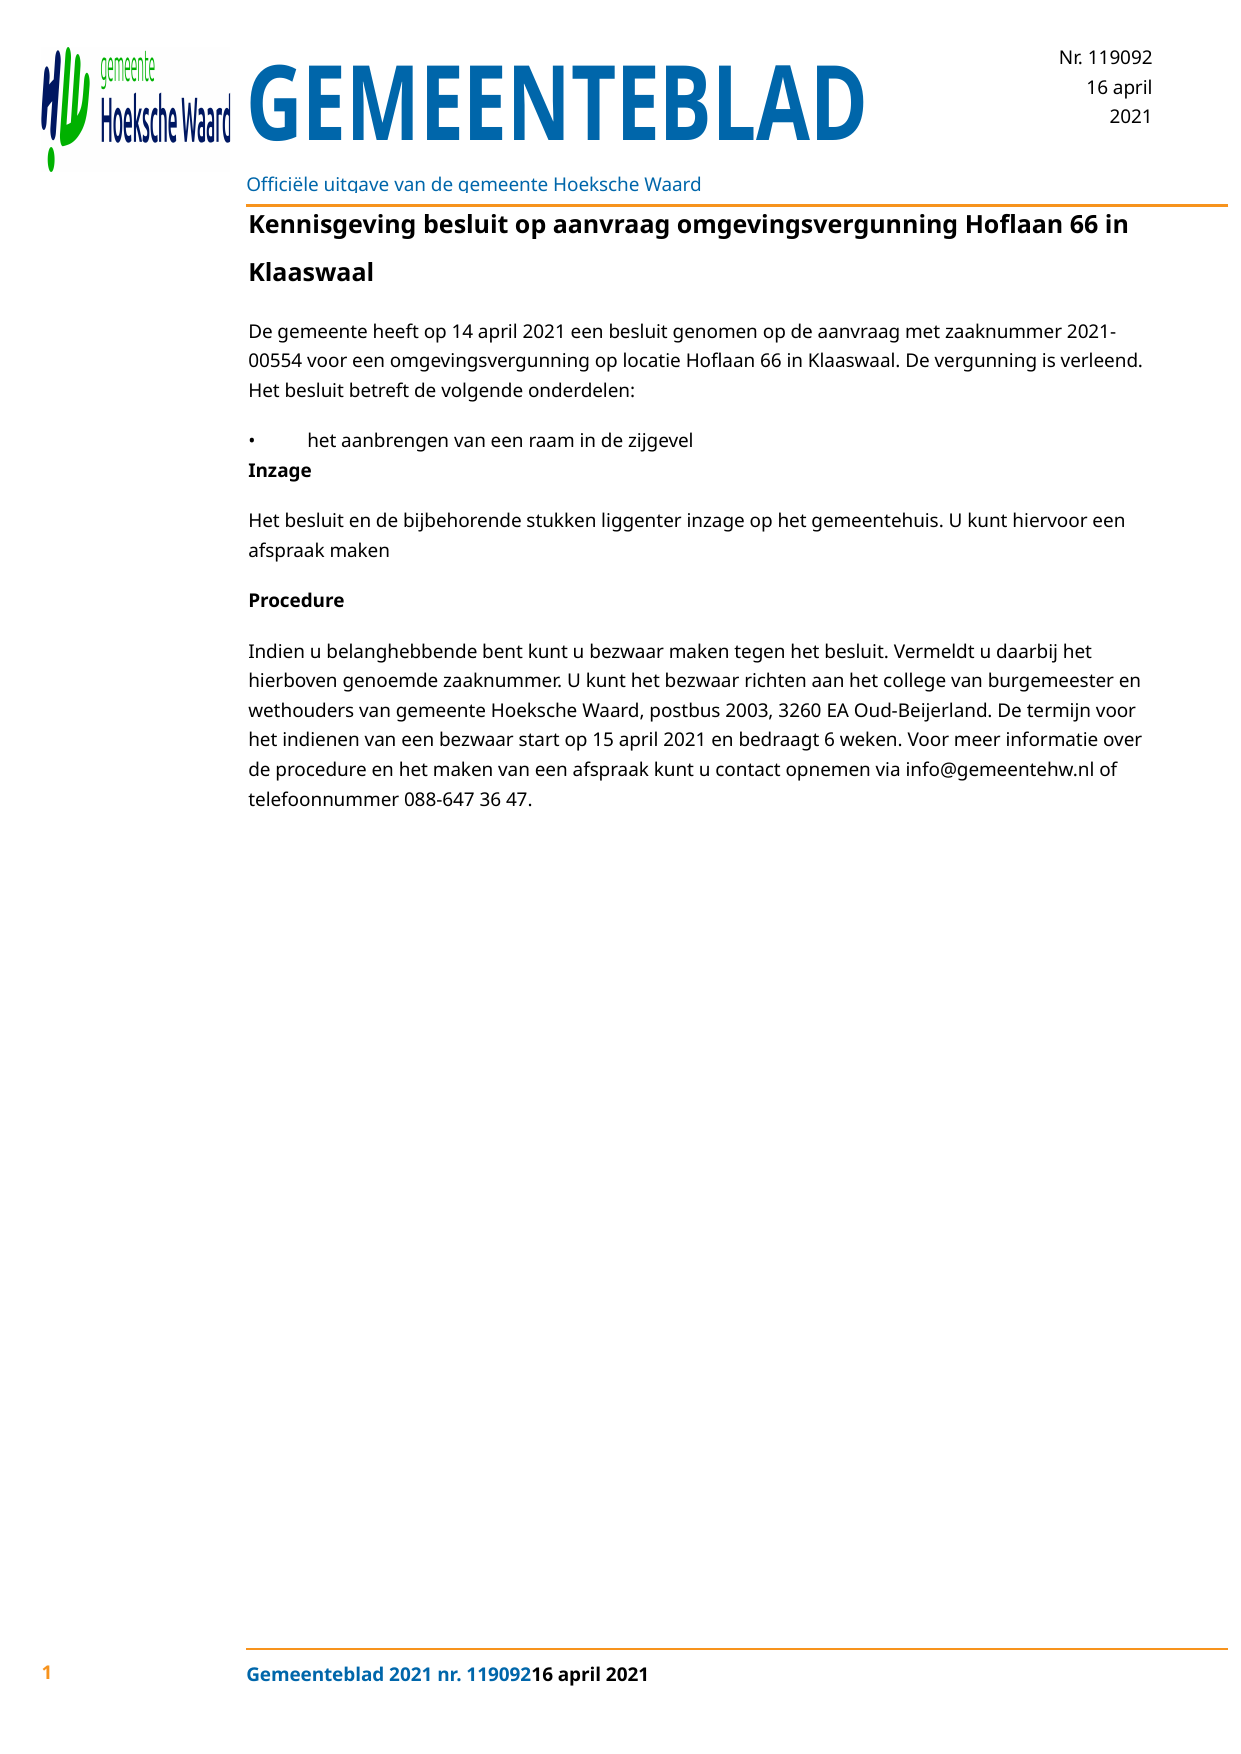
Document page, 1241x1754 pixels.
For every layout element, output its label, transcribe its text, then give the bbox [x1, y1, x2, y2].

text Indien u belanghebbende bent kunt u bezwaar maken tegen het besluit. Vermeldt u daarbij het hierboven genoemde zaaknummer. U kunt het bezwaar richten aan het college van burgemeester en wethouders van gemeente Hoeksche Waard, postbus 2003, 3260 EA Oud-Beijerland. De termijn voor het indienen van een bezwaar start op 15 april 2021 en bedraagt 6 weken. Voor meer informatie over de procedure en het maken van een afspraak kunt u contact opnemen via info@gemeentehw.nl of telefoonnummer 088-647 36 47. [248, 638, 1152, 812]
text Inzage [248, 457, 1152, 483]
picture [41, 47, 231, 172]
list het aanbrengen van een raam in de zijgevel [248, 427, 1152, 453]
text Kennisgeving besluit op aanvraag omgevingsvergunning Hoflaan 66 in Klaaswaal [248, 207, 1152, 288]
text Het besluit en de bijbehorende stukken liggenter inzage op het gemeentehuis. U kunt hiervoor een afspraak maken [248, 507, 1152, 563]
text Procedure [248, 587, 1152, 613]
text De gemeente heeft op 14 april 2021 een besluit genomen op de aanvraag met zaaknummer 2021-00554 voor een omgevingsvergunning op locatie Hoflaan 66 in Klaaswaal. De vergunning is verleend. Het besluit betreft de volgende onderdelen: [248, 318, 1152, 403]
